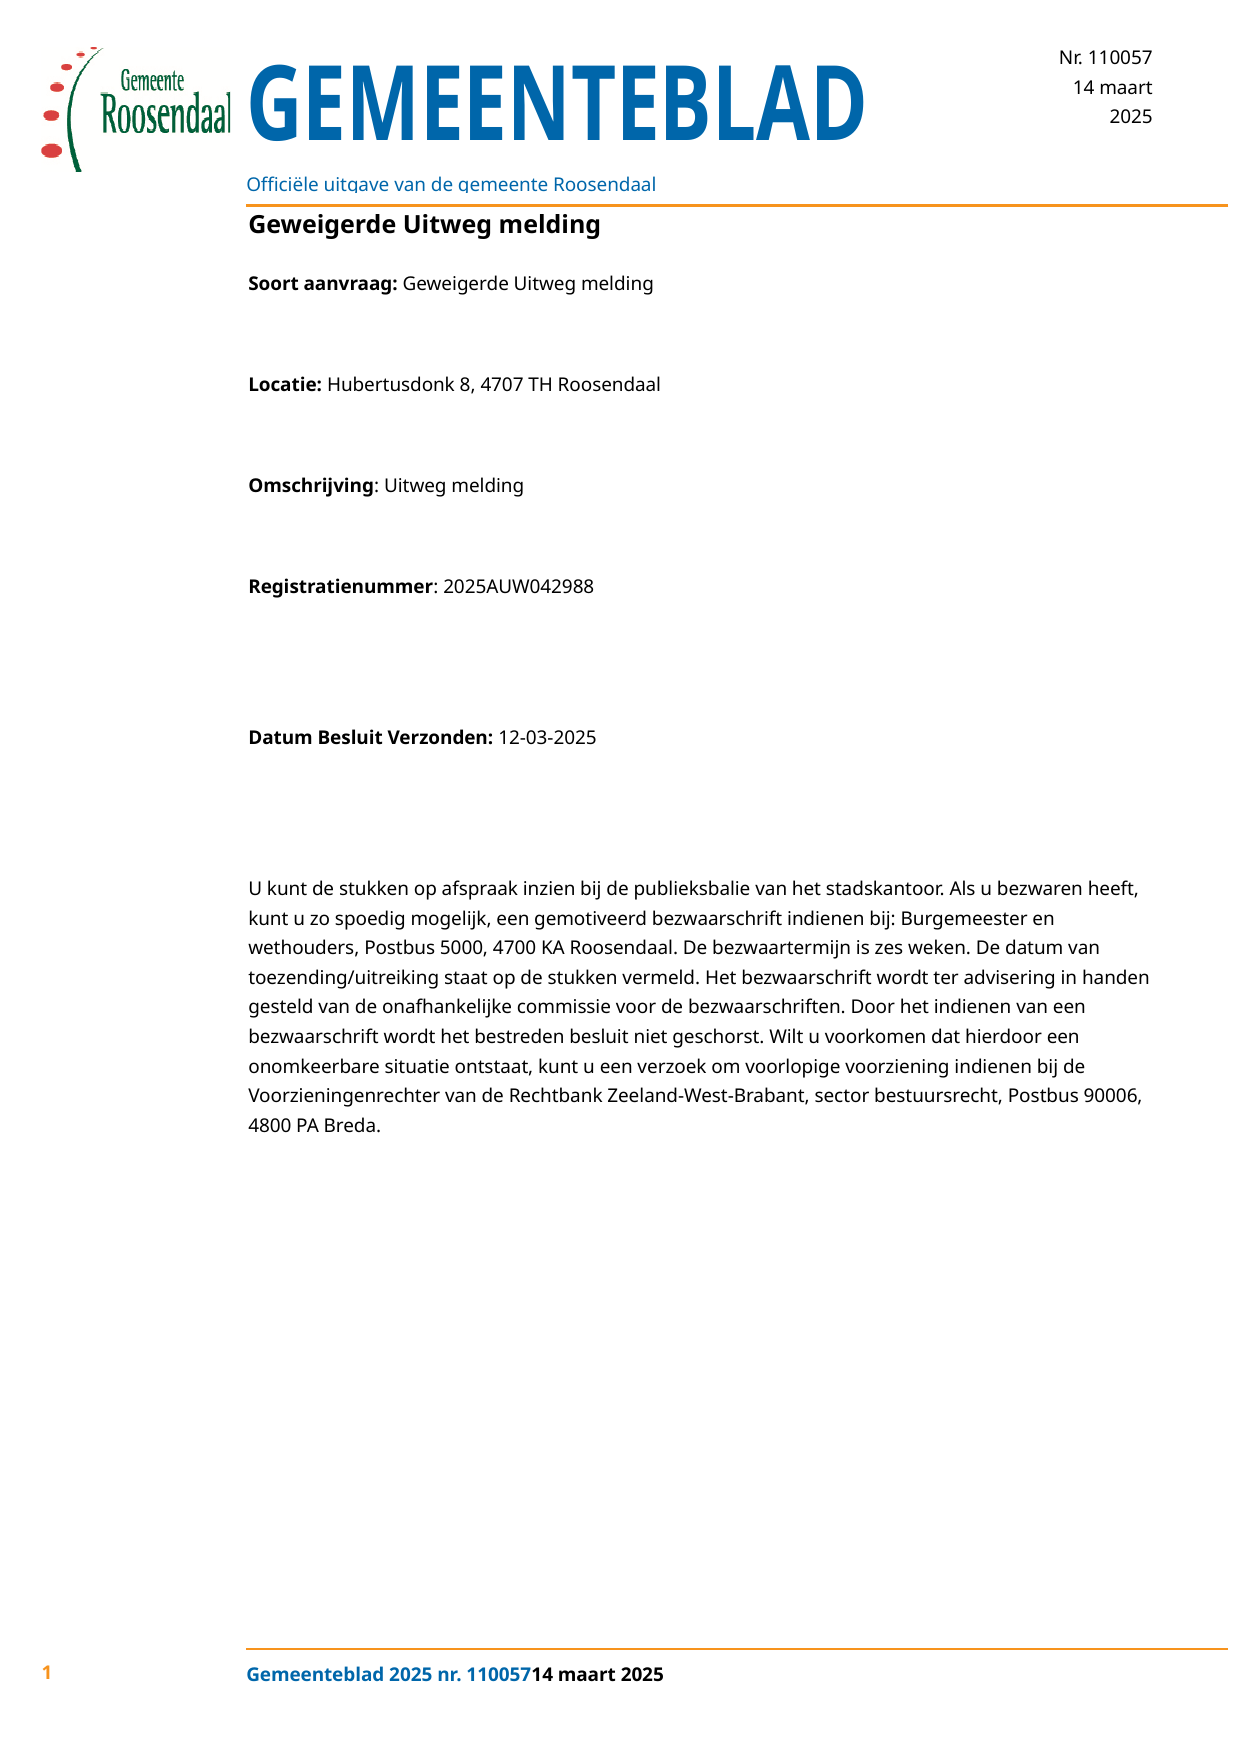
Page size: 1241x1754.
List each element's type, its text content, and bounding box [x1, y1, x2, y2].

picture [41, 47, 231, 172]
text Soort aanvraag: Geweigerde Uitweg melding [248, 270, 1152, 296]
text Locatie: Hubertusdonk 8, 4707 TH Roosendaal [248, 371, 1152, 397]
text U kunt de stukken op afspraak inzien bij de publieksbalie van het stadskantoor. Als u bezwaren heeft, kunt u zo spoedig mogelijk, een gemotiveerd bezwaarschrift indienen bij: Burgemeester en wethouders, Postbus 5000, 4700 KA Roosendaal. De bezwaartermijn is zes weken. De datum van toezending/uitreiking staat op de stukken vermeld. Het bezwaarschrift wordt ter advisering in handen gesteld van de onafhankelijke commissie voor de bezwaarschriften. Door het indienen van een bezwaarschrift wordt het bestreden besluit niet geschorst. Wilt u voorkomen dat hierdoor een onomkeerbare situatie ontstaat, kunt u een verzoek om voorlopige voorziening indienen bij de Voorzieningenrechter van de Rechtbank Zeeland-West-Brabant, sector bestuursrecht, Postbus 90006, 4800 PA Breda. [248, 875, 1152, 1138]
text Datum Besluit Verzonden: 12-03-2025 [248, 724, 1152, 750]
text Omschrijving: Uitweg melding [248, 472, 1152, 498]
text Registratienummer: 2025AUW042988 [248, 573, 1152, 598]
text Geweigerde Uitweg melding [248, 207, 1152, 241]
